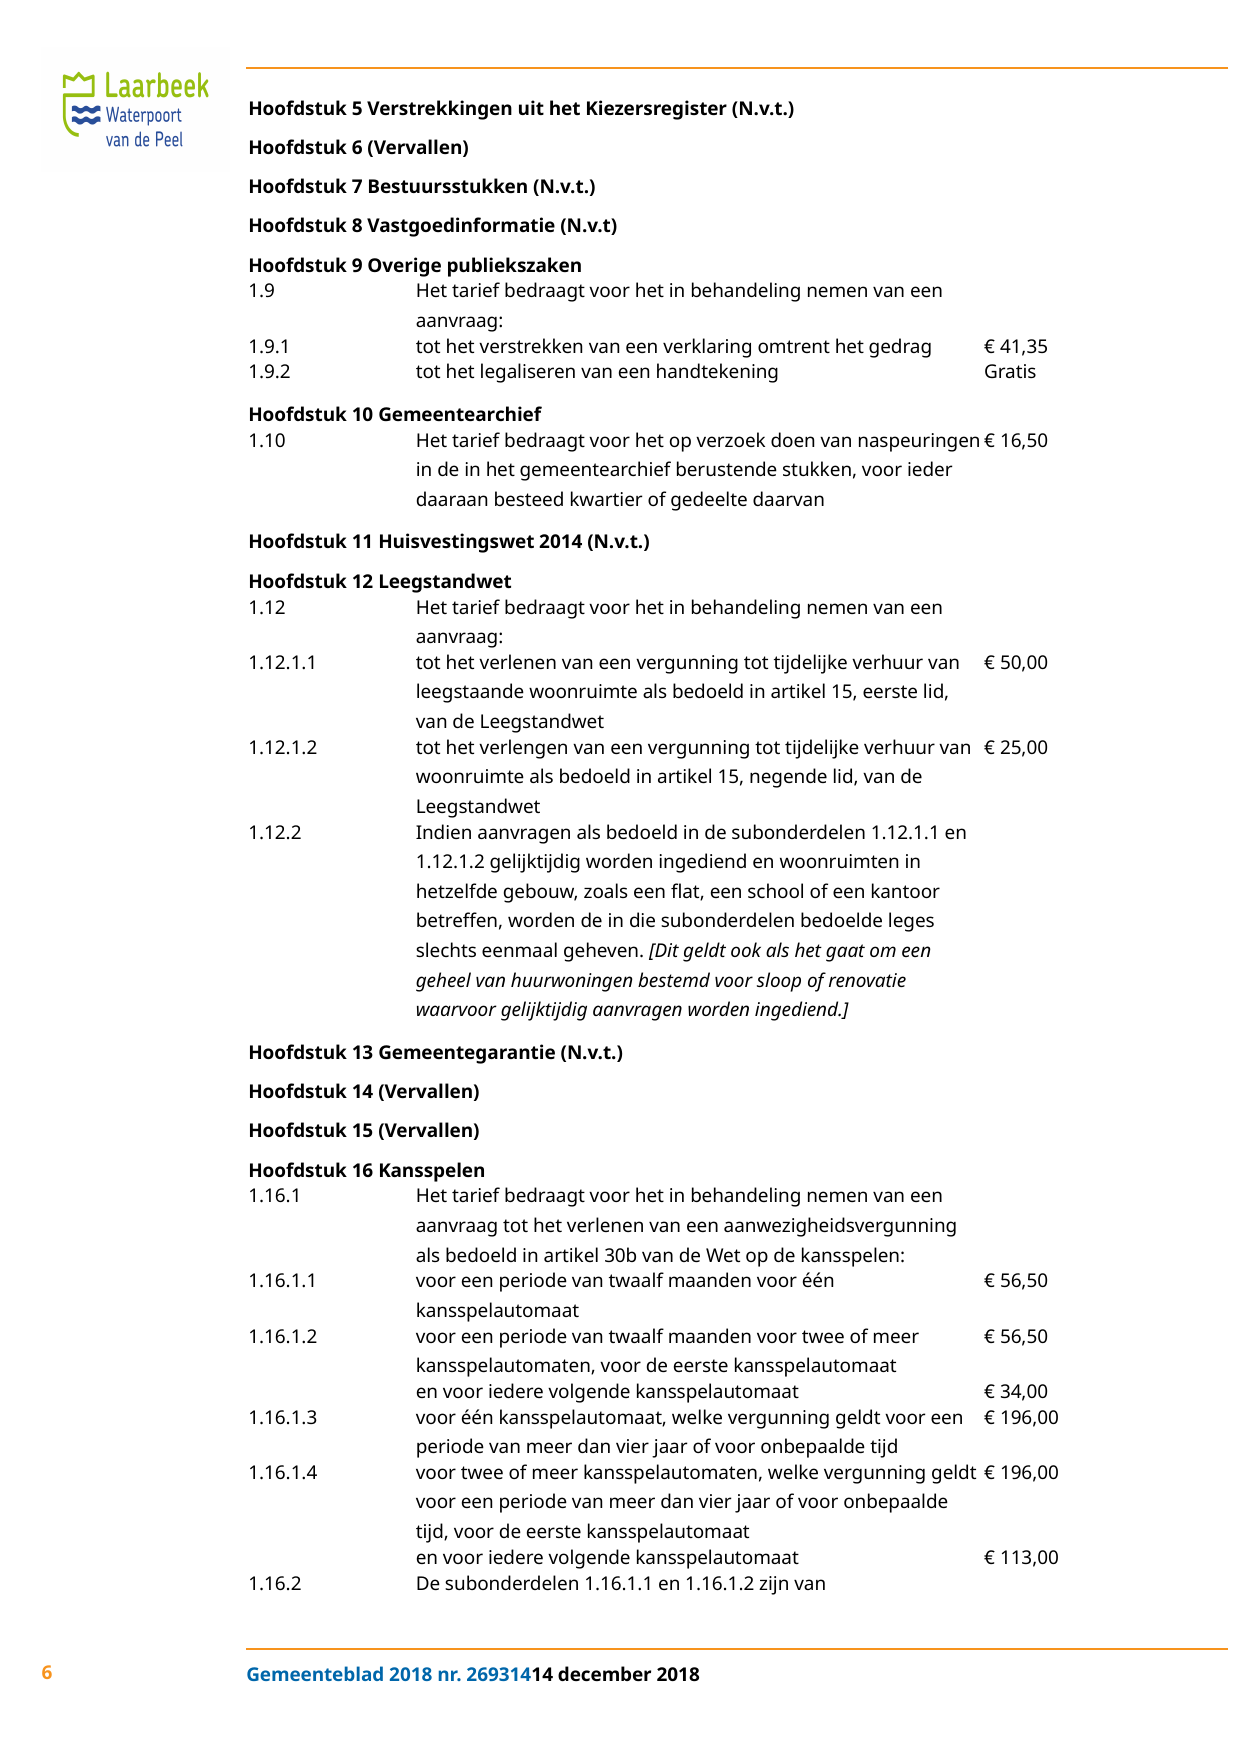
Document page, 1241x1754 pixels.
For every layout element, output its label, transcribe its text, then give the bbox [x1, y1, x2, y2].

table_cell € 25,00 [984, 734, 1152, 819]
table_cell € 196,00 [984, 1459, 1152, 1544]
text Hoofdstuk 6 (Vervallen) [248, 134, 1152, 160]
table_cell 1.9.1 [248, 333, 416, 359]
table_header € 16,50 [984, 427, 1152, 512]
table_header Het tarief bedraagt voor het op verzoek doen van naspeuringen in de in het gemeentearchief berustende stukken, voor ieder daaraan besteed kwartier of gedeelte daarvan [416, 427, 984, 512]
table_cell [248, 1544, 416, 1570]
text Hoofdstuk 12 Leegstandwet [248, 568, 1152, 594]
table_header Het tarief bedraagt voor het in behandeling nemen van een aanvraag tot het verlenen van een aanwezigheidsvergunning als bedoeld in artikel 30b van de Wet op de kansspelen: [416, 1183, 984, 1267]
table_header 1.9 [248, 278, 416, 333]
text Hoofdstuk 14 (Vervallen) [248, 1078, 1152, 1104]
table_cell tot het verstrekken van een verklaring omtrent het gedrag [416, 333, 984, 359]
table_cell € 56,50 [984, 1268, 1152, 1323]
text Hoofdstuk 9 Overige publiekszaken [248, 252, 1152, 278]
table_cell [248, 1378, 416, 1404]
text Hoofdstuk 7 Bestuursstukken (N.v.t.) [248, 173, 1152, 199]
table_cell € 41,35 [984, 333, 1152, 359]
table_cell en voor iedere volgende kansspelautomaat [416, 1378, 984, 1404]
table_header 1.10 [248, 427, 416, 512]
text Hoofdstuk 13 Gemeentegarantie (N.v.t.) [248, 1039, 1152, 1065]
table_cell 1.16.1.3 [248, 1404, 416, 1459]
table_cell 1.12.1.2 [248, 734, 416, 819]
table_cell tot het legaliseren van een handtekening [416, 359, 984, 384]
text Hoofdstuk 10 Gemeentearchief [248, 401, 1152, 427]
table_header Het tarief bedraagt voor het in behandeling nemen van een aanvraag: [416, 594, 984, 649]
table_cell voor één kansspelautomaat, welke vergunning geldt voor een periode van meer dan vier jaar of voor onbepaalde tijd [416, 1404, 984, 1459]
table_cell [984, 1570, 1152, 1596]
text Hoofdstuk 5 Verstrekkingen uit het Kiezersregister (N.v.t.) [248, 95, 1152, 121]
table_cell € 34,00 [984, 1378, 1152, 1404]
table_cell 1.16.2 [248, 1570, 416, 1596]
table_cell € 113,00 [984, 1544, 1152, 1570]
table_cell Gratis [984, 359, 1152, 384]
table_cell 1.16.1.1 [248, 1268, 416, 1323]
table_cell 1.16.1.4 [248, 1459, 416, 1544]
text Hoofdstuk 8 Vastgoedinformatie (N.v.t) [248, 213, 1152, 238]
table_cell € 50,00 [984, 649, 1152, 734]
table_header [984, 1183, 1152, 1267]
table_cell [984, 819, 1152, 1022]
table_cell voor twee of meer kansspelautomaten, welke vergunning geldt voor een periode van meer dan vier jaar of voor onbepaalde tijd, voor de eerste kansspelautomaat [416, 1459, 984, 1544]
table_cell voor een periode van twaalf maanden voor één kansspelautomaat [416, 1268, 984, 1323]
table_cell Indien aanvragen als bedoeld in de subonderdelen 1.12.1.1 en 1.12.1.2 gelijktijdig worden ingediend en woonruimten in hetzelfde gebouw, zoals een flat, een school of een kantoor betreffen, worden de in die subonderdelen bedoelde leges slechts eenmaal geheven. [Dit geldt ook als het gaat om een geheel van huurwoningen bestemd voor sloop of renovatie waarvoor gelijktijdig aanvragen worden ingediend.] [416, 819, 984, 1022]
table_header [984, 278, 1152, 333]
table_header Het tarief bedraagt voor het in behandeling nemen van een aanvraag: [416, 278, 984, 333]
table_header 1.16.1 [248, 1183, 416, 1267]
table_cell voor een periode van twaalf maanden voor twee of meer kansspelautomaten, voor de eerste kansspelautomaat [416, 1323, 984, 1378]
table_cell € 196,00 [984, 1404, 1152, 1459]
table_cell 1.16.1.2 [248, 1323, 416, 1378]
picture [41, 47, 231, 172]
text Hoofdstuk 15 (Vervallen) [248, 1117, 1152, 1143]
table_cell De subonderdelen 1.16.1.1 en 1.16.1.2 zijn van [416, 1570, 984, 1596]
table_cell 1.12.2 [248, 819, 416, 1022]
table_cell tot het verlenen van een vergunning tot tijdelijke verhuur van leegstaande woonruimte als bedoeld in artikel 15, eerste lid, van de Leegstandwet [416, 649, 984, 734]
table_cell 1.12.1.1 [248, 649, 416, 734]
table_header [984, 594, 1152, 649]
table_header 1.12 [248, 594, 416, 649]
table_cell 1.9.2 [248, 359, 416, 384]
text Hoofdstuk 11 Huisvestingswet 2014 (N.v.t.) [248, 529, 1152, 554]
table_cell tot het verlengen van een vergunning tot tijdelijke verhuur van woonruimte als bedoeld in artikel 15, negende lid, van de Leegstandwet [416, 734, 984, 819]
table_cell € 56,50 [984, 1323, 1152, 1378]
text Hoofdstuk 16 Kansspelen [248, 1157, 1152, 1182]
table_cell en voor iedere volgende kansspelautomaat [416, 1544, 984, 1570]
